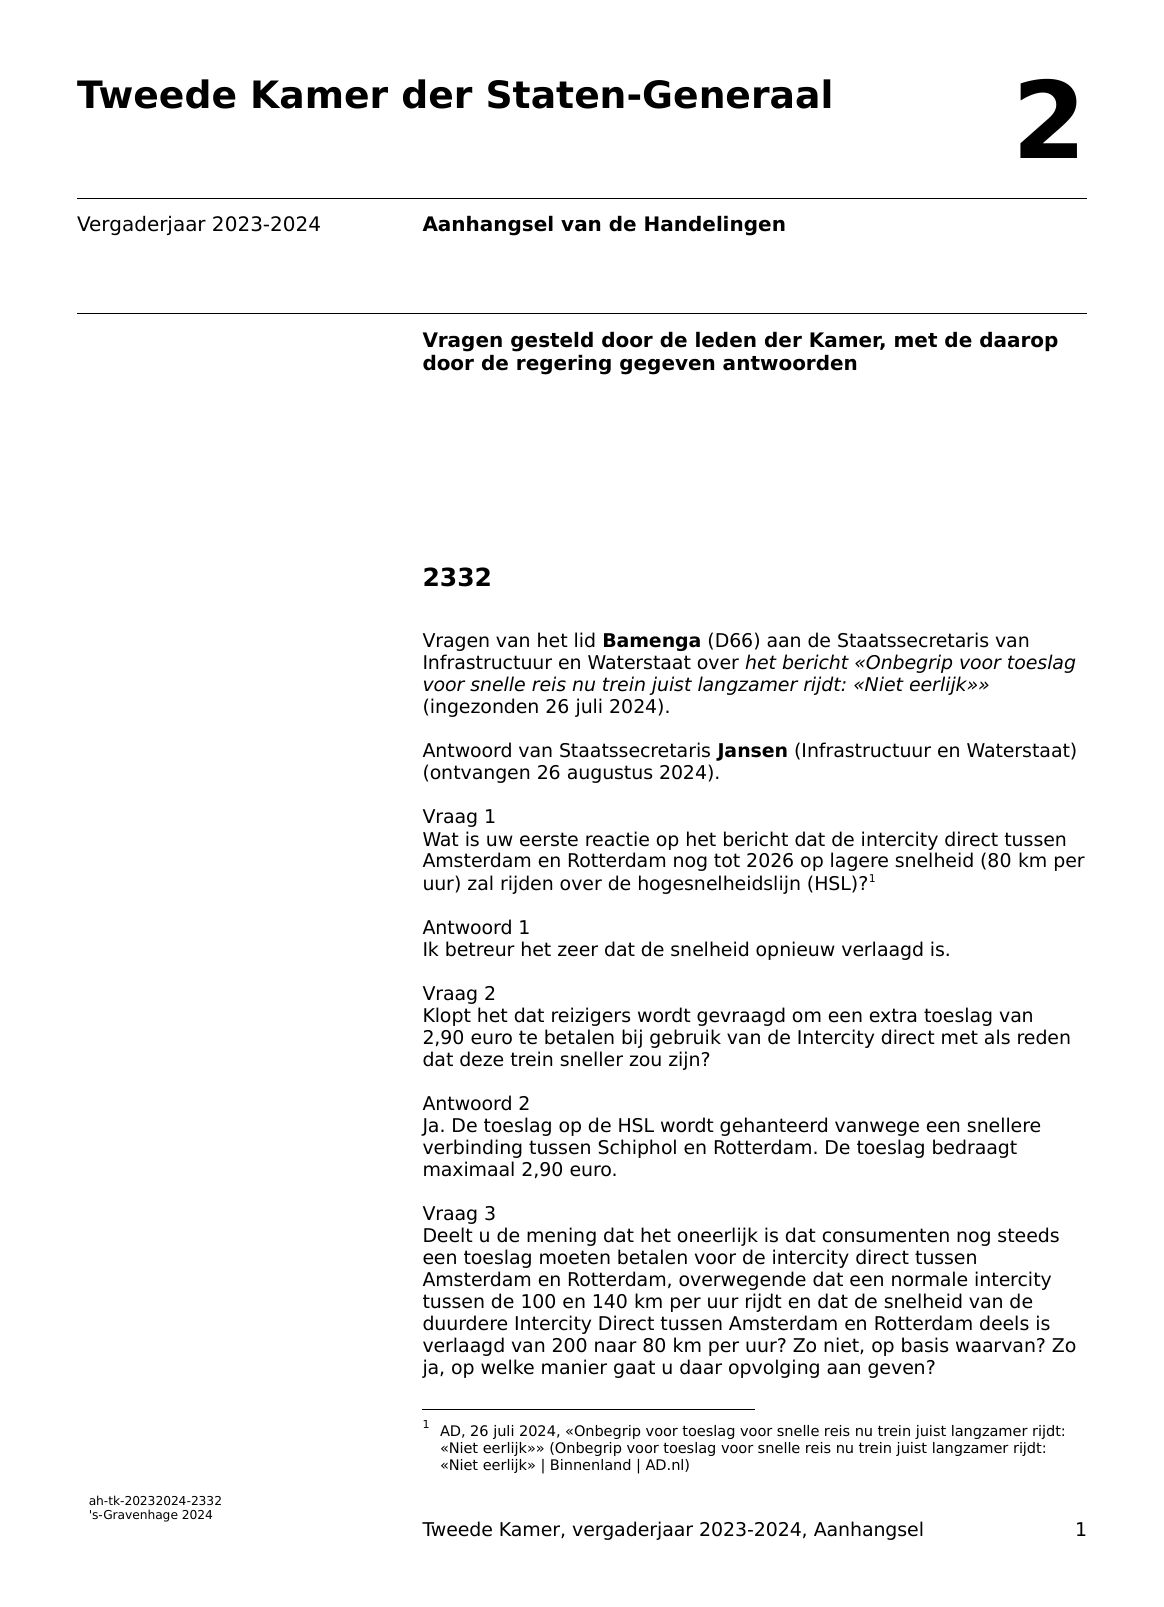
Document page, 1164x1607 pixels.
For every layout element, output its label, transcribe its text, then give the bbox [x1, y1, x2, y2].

text Vraag 1 [422, 806, 1087, 828]
text ah-tk-20232024-2332 [88, 1494, 323, 1508]
text Vragen van het lid Bamenga (D66) aan de Staatssecretaris van Infrastructuur en Waterstaat over het bericht «Onbegrip voor toeslag voor snelle reis nu trein juist langzamer rijdt: «Niet eerlijk»» (ingezonden 26 juli 2024). [422, 630, 1087, 718]
table_cell Vergaderjaar 2023-2024 [77, 199, 422, 313]
text AD, 26 juli 2024, «Onbegrip voor toeslag voor snelle reis nu trein juist langzamer rijdt: «Niet eerlijk»» (Onbegrip voor toeslag voor snelle reis nu trein juist langzamer rijdt: «Niet eerlijk» | Binnenland | AD.nl) [422, 1418, 1087, 1474]
text Wat is uw eerste reactie op het bericht dat de intercity direct tussen Amsterdam en Rotterdam nog tot 2026 op lagere snelheid (80 km per uur) zal rijden over de hogesnelheidslijn (HSL)? [422, 828, 1087, 894]
text Deelt u de mening dat het oneerlijk is dat consumenten nog steeds een toeslag moeten betalen voor de intercity direct tussen Amsterdam en Rotterdam, overwegende dat een normale intercity tussen de 100 en 140 km per uur rijdt en dat de snelheid van de duurdere Intercity Direct tussen Amsterdam en Rotterdam deels is verlaagd van 200 naar 80 km per uur? Zo niet, op basis waarvan? Zo ja, op welke manier gaat u daar opvolging aan geven? [422, 1225, 1087, 1379]
text Vraag 2 [422, 983, 1087, 1005]
table_cell Vragen gesteld door de leden der Kamer, met de daarop door de regering gegeven antwoorden [422, 314, 1087, 375]
text Klopt het dat reizigers wordt gevraagd om een extra toeslag van 2,90 euro te betalen bij gebruik van de Intercity direct met als reden dat deze trein sneller zou zijn? [422, 1005, 1087, 1071]
table_header 2 [886, 59, 1087, 198]
text 2332 [422, 563, 1087, 592]
table_header Tweede Kamer der Staten-Generaal [77, 59, 886, 198]
text Antwoord 2 [422, 1093, 1087, 1115]
table_cell Aanhangsel van de Handelingen [422, 199, 1087, 313]
text Antwoord van Staatssecretaris Jansen (Infrastructuur en Waterstaat) (ontvangen 26 augustus 2024). [422, 740, 1087, 784]
text Ja. De toeslag op de HSL wordt gehanteerd vanwege een snellere verbinding tussen Schiphol en Rotterdam. De toeslag bedraagt maximaal 2,90 euro. [422, 1115, 1087, 1181]
table_cell [77, 314, 422, 375]
text Ik betreur het zeer dat de snelheid opnieuw verlaagd is. [422, 938, 1087, 961]
text 's-Gravenhage 2024 [88, 1508, 323, 1522]
text Vraag 3 [422, 1203, 1087, 1225]
text Antwoord 1 [422, 917, 1087, 938]
